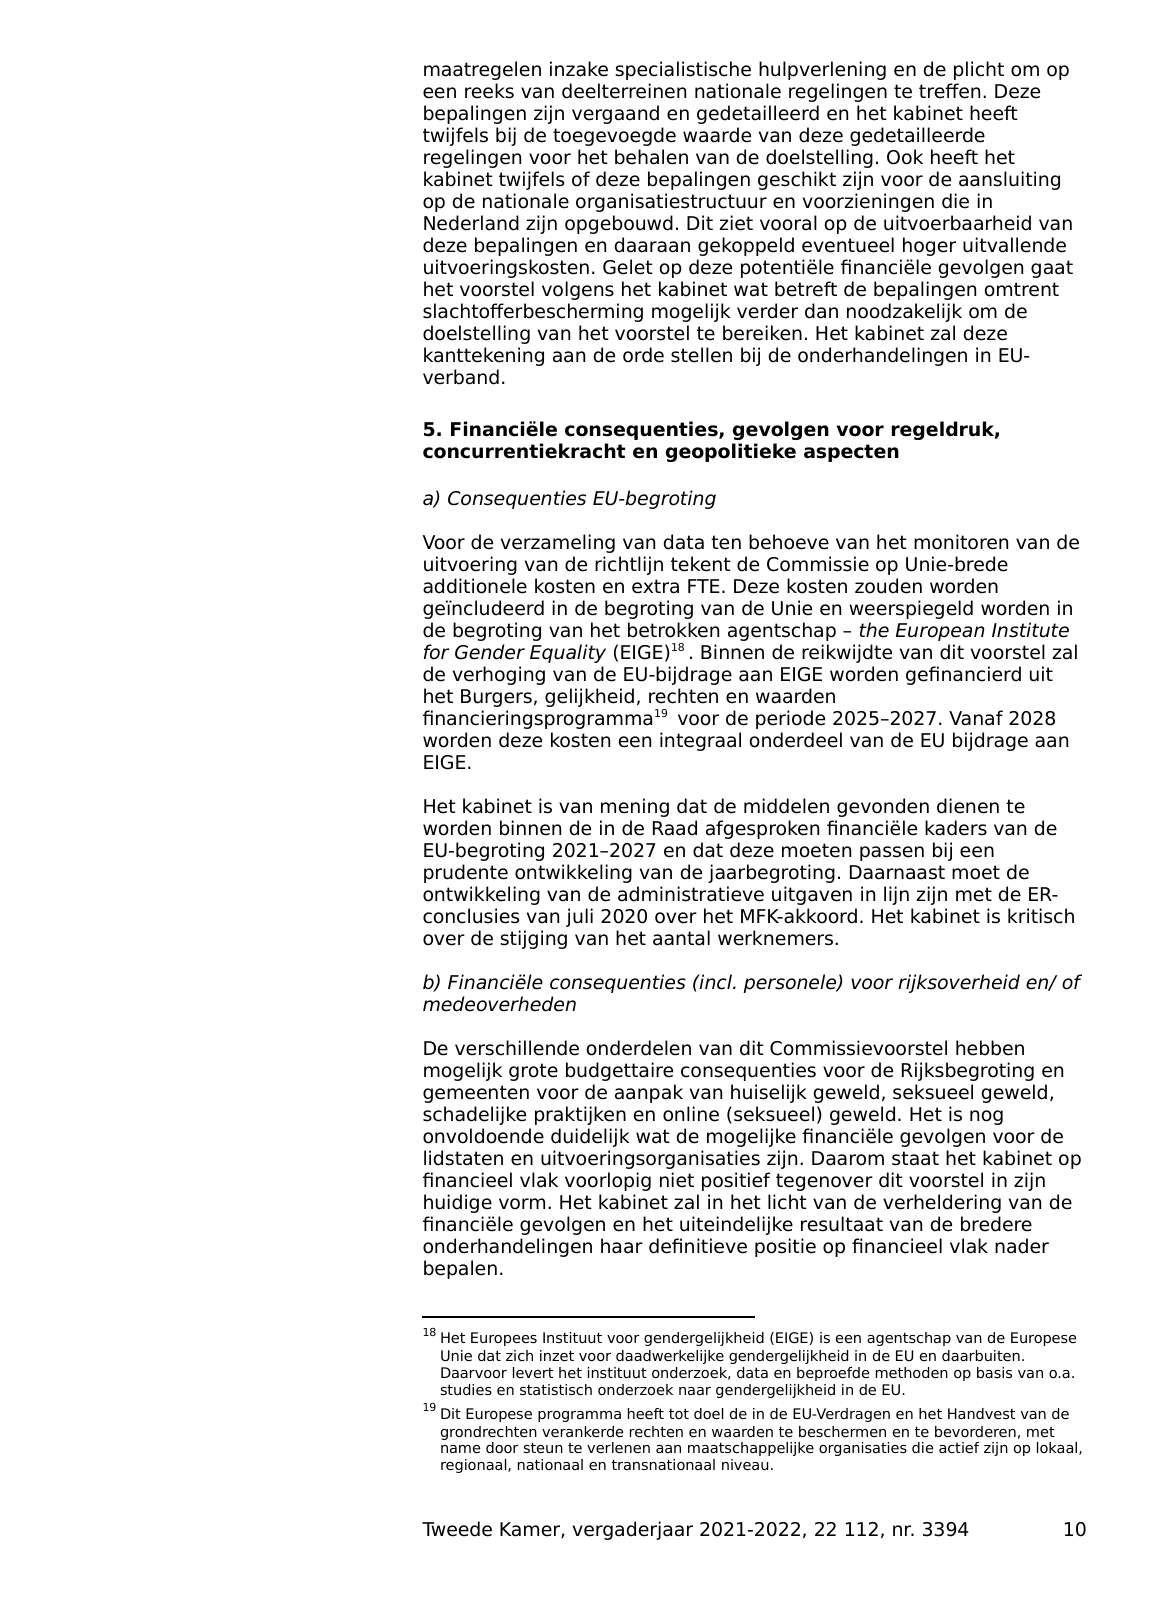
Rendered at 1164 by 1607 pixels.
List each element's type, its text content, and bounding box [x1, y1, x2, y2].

subtitle a) Consequenties EU-begroting [422, 488, 1087, 510]
text De verschillende onderdelen van dit Commissievoorstel hebben mogelijk grote budgettaire consequenties voor de Rijksbegroting en gemeenten voor de aanpak van huiselijk geweld, seksueel geweld, schadelijke praktijken en online (seksueel) geweld. Het is nog onvoldoende duidelijk wat de mogelijke financiële gevolgen voor de lidstaten en uitvoeringsorganisaties zijn. Daarom staat het kabinet op financieel vlak voorlopig niet positief tegenover dit voorstel in zijn huidige vorm. Het kabinet zal in het licht van de verheldering van de financiële gevolgen en het uiteindelijke resultaat van de bredere onderhandelingen haar definitieve positie op financieel vlak nader bepalen. [422, 1038, 1087, 1280]
text Dit Europese programma heeft tot doel de in de EU-Verdragen en het Handvest van de grondrechten verankerde rechten en waarden te beschermen en te bevorderen, met name door steun te verlenen aan maatschappelijke organisaties die actief zijn op lokaal, regionaal, nationaal en transnationaal niveau. [422, 1402, 1087, 1474]
text Het kabinet is van mening dat de middelen gevonden dienen te worden binnen de in de Raad afgesproken financiële kaders van de EU-begroting 2021–2027 en dat deze moeten passen bij een prudente ontwikkeling van de jaarbegroting. Daarnaast moet de ontwikkeling van de administratieve uitgaven in lijn zijn met de ER-conclusies van juli 2020 over het MFK-akkoord. Het kabinet is kritisch over de stijging van het aantal werknemers. [422, 796, 1087, 950]
text Het Europees Instituut voor gendergelijkheid (EIGE) is een agentschap van de Europese Unie dat zich inzet voor daadwerkelijke gendergelijkheid in de EU en daarbuiten. Daarvoor levert het instituut onderzoek, data en beproefde methoden op basis van o.a. studies en statistisch onderzoek naar gendergelijkheid in de EU. [422, 1326, 1087, 1399]
subtitle b) Financiële consequenties (incl. personele) voor rijksoverheid en/ of medeoverheden [422, 972, 1087, 1016]
text Voor de verzameling van data ten behoeve van het monitoren van de uitvoering van de richtlijn tekent de Commissie op Unie-brede additionele kosten en extra FTE. Deze kosten zouden worden geïncludeerd in de begroting van de Unie en weerspiegeld worden in de begroting van het betrokken agentschap – the European Institute for Gender Equality (EIGE). Binnen de reikwijdte van dit voorstel zal de verhoging van de EU-bijdrage aan EIGE worden gefinancierd uit het Burgers, gelijkheid, rechten en waarden financieringsprogramma voor de periode 2025–2027. Vanaf 2028 worden deze kosten een integraal onderdeel van de EU bijdrage aan EIGE. [422, 532, 1087, 774]
subtitle 5. Financiële consequenties, gevolgen voor regeldruk, concurrentiekracht en geopolitieke aspecten [422, 419, 1087, 463]
text maatregelen inzake specialistische hulpverlening en de plicht om op een reeks van deelterreinen nationale regelingen te treffen. Deze bepalingen zijn vergaand en gedetailleerd en het kabinet heeft twijfels bij de toegevoegde waarde van deze gedetailleerde regelingen voor het behalen van de doelstelling. Ook heeft het kabinet twijfels of deze bepalingen geschikt zijn voor de aansluiting op de nationale organisatiestructuur en voorzieningen die in Nederland zijn opgebouwd. Dit ziet vooral op de uitvoerbaarheid van deze bepalingen en daaraan gekoppeld eventueel hoger uitvallende uitvoeringskosten. Gelet op deze potentiële financiële gevolgen gaat het voorstel volgens het kabinet wat betreft de bepalingen omtrent slachtofferbescherming mogelijk verder dan noodzakelijk om de doelstelling van het voorstel te bereiken. Het kabinet zal deze kanttekening aan de orde stellen bij de onderhandelingen in EU-verband. [422, 59, 1087, 389]
